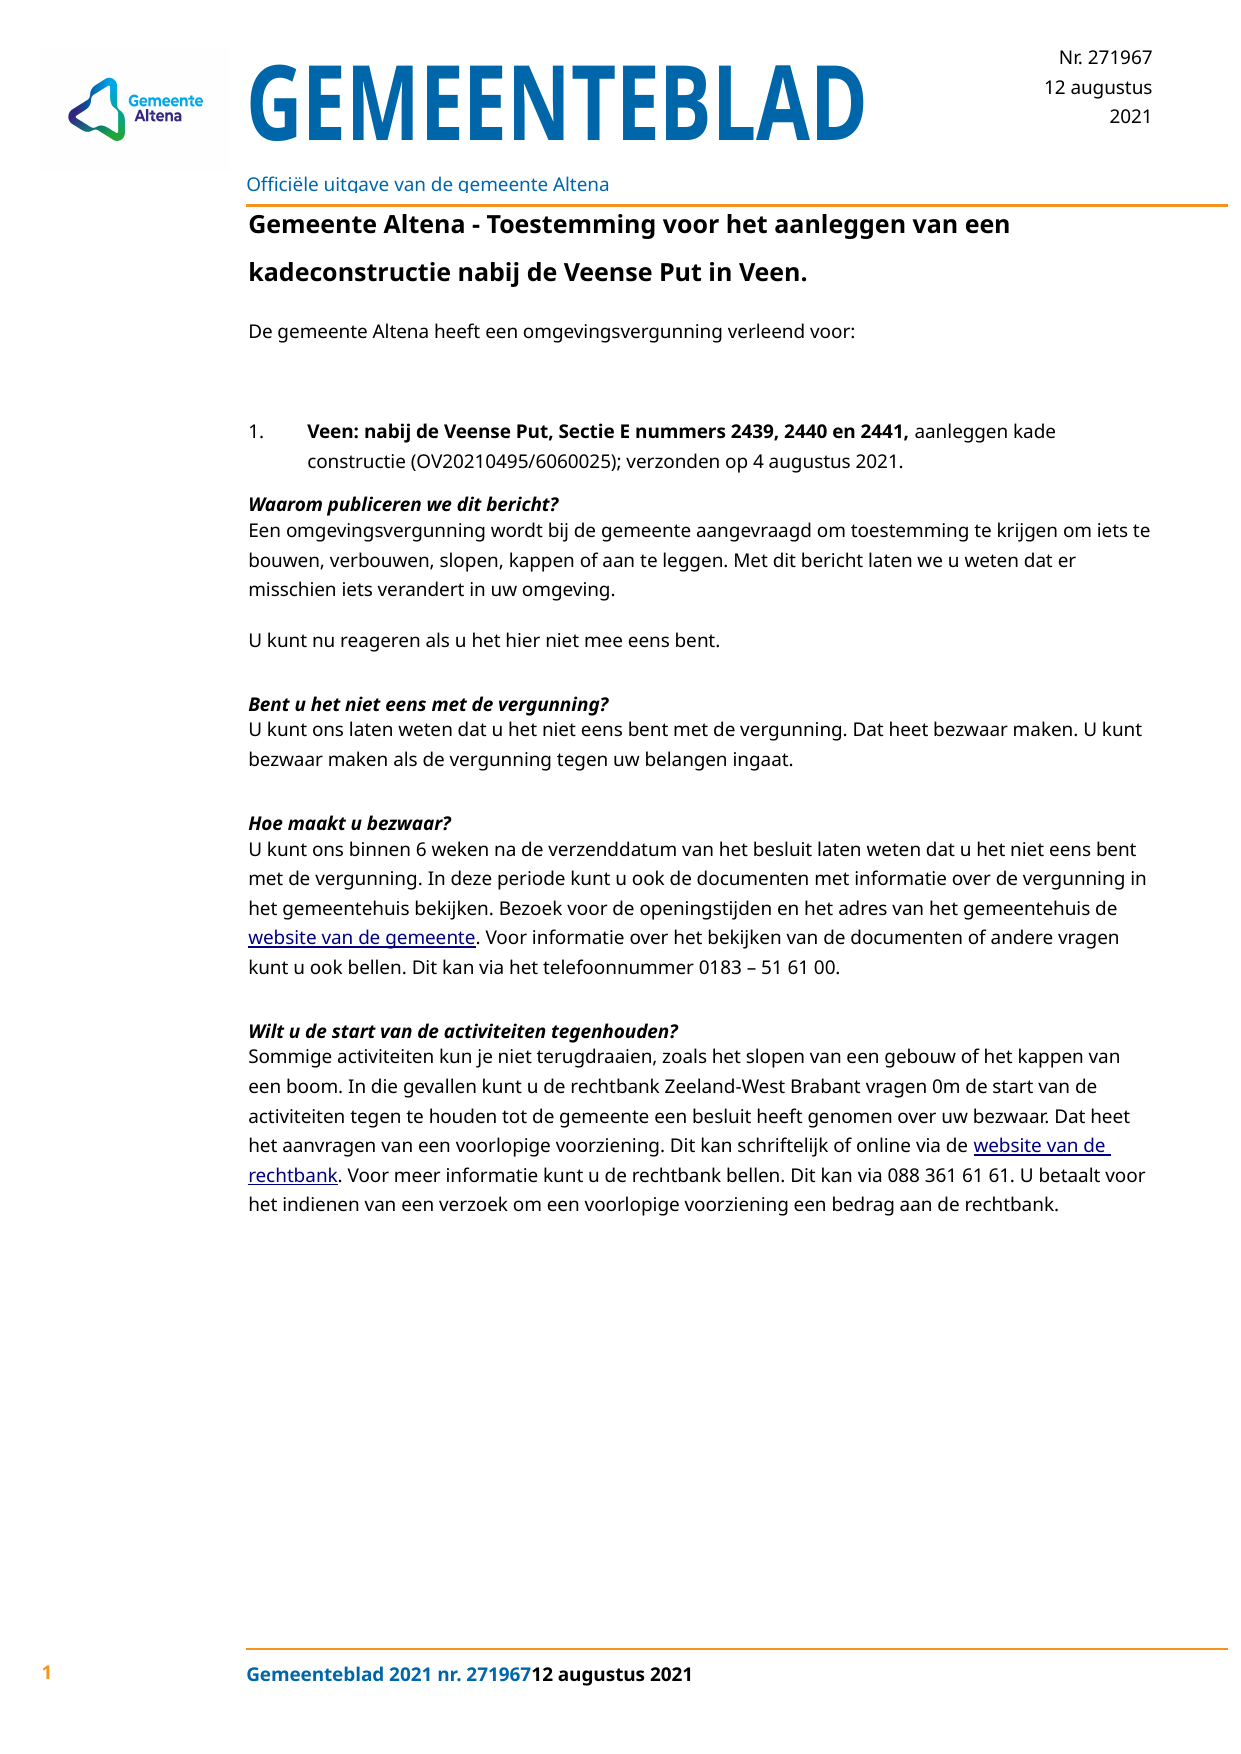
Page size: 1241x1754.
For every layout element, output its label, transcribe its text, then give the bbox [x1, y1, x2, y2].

text Waarom publiceren we dit bericht? [248, 491, 1152, 517]
text U kunt ons laten weten dat u het niet eens bent met de vergunning. Dat heet bezwaar maken. U kunt bezwaar maken als de vergunning tegen uw belangen ingaat. [248, 716, 1152, 772]
text Hoe maakt u bezwaar? [248, 810, 1152, 836]
text Bent u het niet eens met de vergunning? [248, 691, 1152, 716]
picture [41, 47, 231, 172]
text Gemeente Altena - Toestemming voor het aanleggen van een kadeconstructie nabij de Veense Put in Veen. [248, 207, 1152, 288]
text U kunt ons binnen 6 weken na de verzenddatum van het besluit laten weten dat u het niet eens bent met de vergunning. In deze periode kunt u ook de documenten met informatie over de vergunning in het gemeentehuis bekijken. Bezoek voor de openingstijden en het adres van het gemeentehuis de website van de gemeente. Voor informatie over het bekijken van de documenten of andere vragen kunt u ook bellen. Dit kan via het telefoonnummer 0183 – 51 61 00. [248, 836, 1152, 980]
text U kunt nu reageren als u het hier niet mee eens bent. [248, 627, 1152, 652]
text Wilt u de start van de activiteiten tegenhouden? [248, 1018, 1152, 1044]
text Sommige activiteiten kun je niet terugdraaien, zoals het slopen van een gebouw of het kappen van een boom. In die gevallen kunt u de rechtbank Zeeland-West Brabant vragen 0m de start van de activiteiten tegen te houden tot de gemeente een besluit heeft genomen over uw bezwaar. Dat heet het aanvragen van een voorlopige voorziening. Dit kan schriftelijk of online via de website van de rechtbank. Voor meer informatie kunt u de rechtbank bellen. Dit kan via 088 361 61 61. U betaalt voor het indienen van een verzoek om een voorlopige voorziening een bedrag aan de rechtbank. [248, 1044, 1152, 1217]
text De gemeente Altena heeft een omgevingsvergunning verleend voor: [248, 318, 1152, 344]
text Een omgevingsvergunning wordt bij de gemeente aangevraagd om toestemming te krijgen om iets te bouwen, verbouwen, slopen, kappen of aan te leggen. Met dit bericht laten we u weten dat er misschien iets verandert in uw omgeving. [248, 517, 1152, 602]
list Veen: nabij de Veense Put, Sectie E nummers 2439, 2440 en 2441, aanleggen kade constructie (OV20210495/6060025); verzonden op 4 augustus 2021. [248, 419, 1152, 474]
